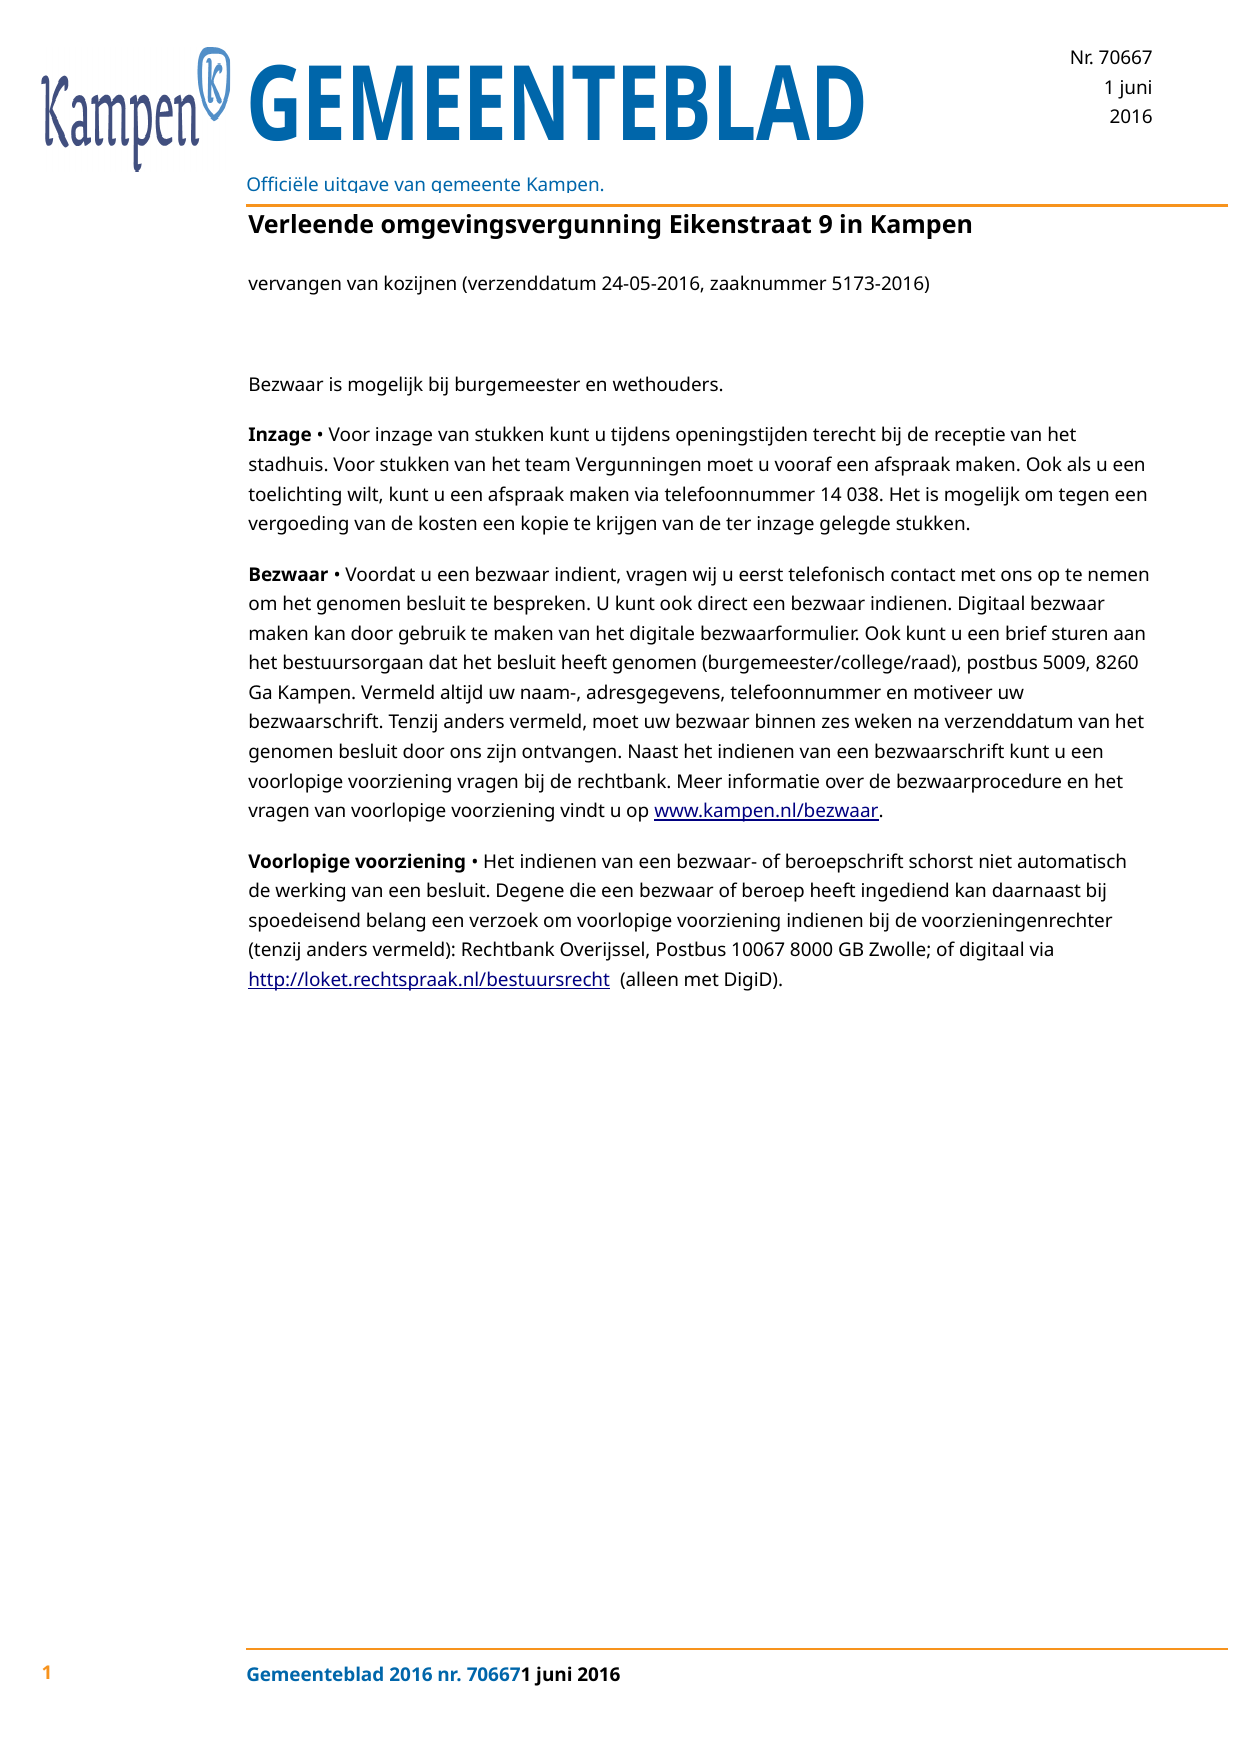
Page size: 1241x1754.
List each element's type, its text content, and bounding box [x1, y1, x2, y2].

text vervangen van kozijnen (verzenddatum 24-05-2016, zaaknummer 5173-2016) [248, 270, 1152, 296]
picture [41, 47, 231, 172]
text Bezwaar is mogelijk bij burgemeester en wethouders. [248, 371, 1152, 397]
text Voorlopige voorziening • Het indienen van een bezwaar- of beroepschrift schorst niet automatisch de werking van een besluit. Degene die een bezwaar of beroep heeft ingediend kan daarnaast bij spoedeisend belang een verzoek om voorlopige voorziening indienen bij de voorzieningenrechter (tenzij anders vermeld): Rechtbank Overijssel, Postbus 10067 8000 GB Zwolle; of digitaal via http://loket.rechtspraak.nl/bestuursrecht (alleen met DigiD). [248, 848, 1152, 992]
text Verleende omgevingsvergunning Eikenstraat 9 in Kampen [248, 207, 1152, 241]
text Inzage • Voor inzage van stukken kunt u tijdens openingstijden terecht bij de receptie van het stadhuis. Voor stukken van het team Vergunningen moet u vooraf een afspraak maken. Ook als u een toelichting wilt, kunt u een afspraak maken via telefoonnummer 14 038. Het is mogelijk om tegen een vergoeding van de kosten een kopie te krijgen van de ter inzage gelegde stukken. [248, 422, 1152, 536]
text Bezwaar • Voordat u een bezwaar indient, vragen wij u eerst telefonisch contact met ons op te nemen om het genomen besluit te bespreken. U kunt ook direct een bezwaar indienen. Digitaal bezwaar maken kan door gebruik te maken van het digitale bezwaarformulier. Ook kunt u een brief sturen aan het bestuursorgaan dat het besluit heeft genomen (burgemeester/college/raad), postbus 5009, 8260 Ga Kampen. Vermeld altijd uw naam-, adresgegevens, telefoonnummer en motiveer uw bezwaarschrift. Tenzij anders vermeld, moet uw bezwaar binnen zes weken na verzenddatum van het genomen besluit door ons zijn ontvangen. Naast het indienen van een bezwaarschrift kunt u een voorlopige voorziening vragen bij de rechtbank. Meer informatie over de bezwaarprocedure en het vragen van voorlopige voorziening vindt u op www.kampen.nl/bezwaar. [248, 561, 1152, 823]
